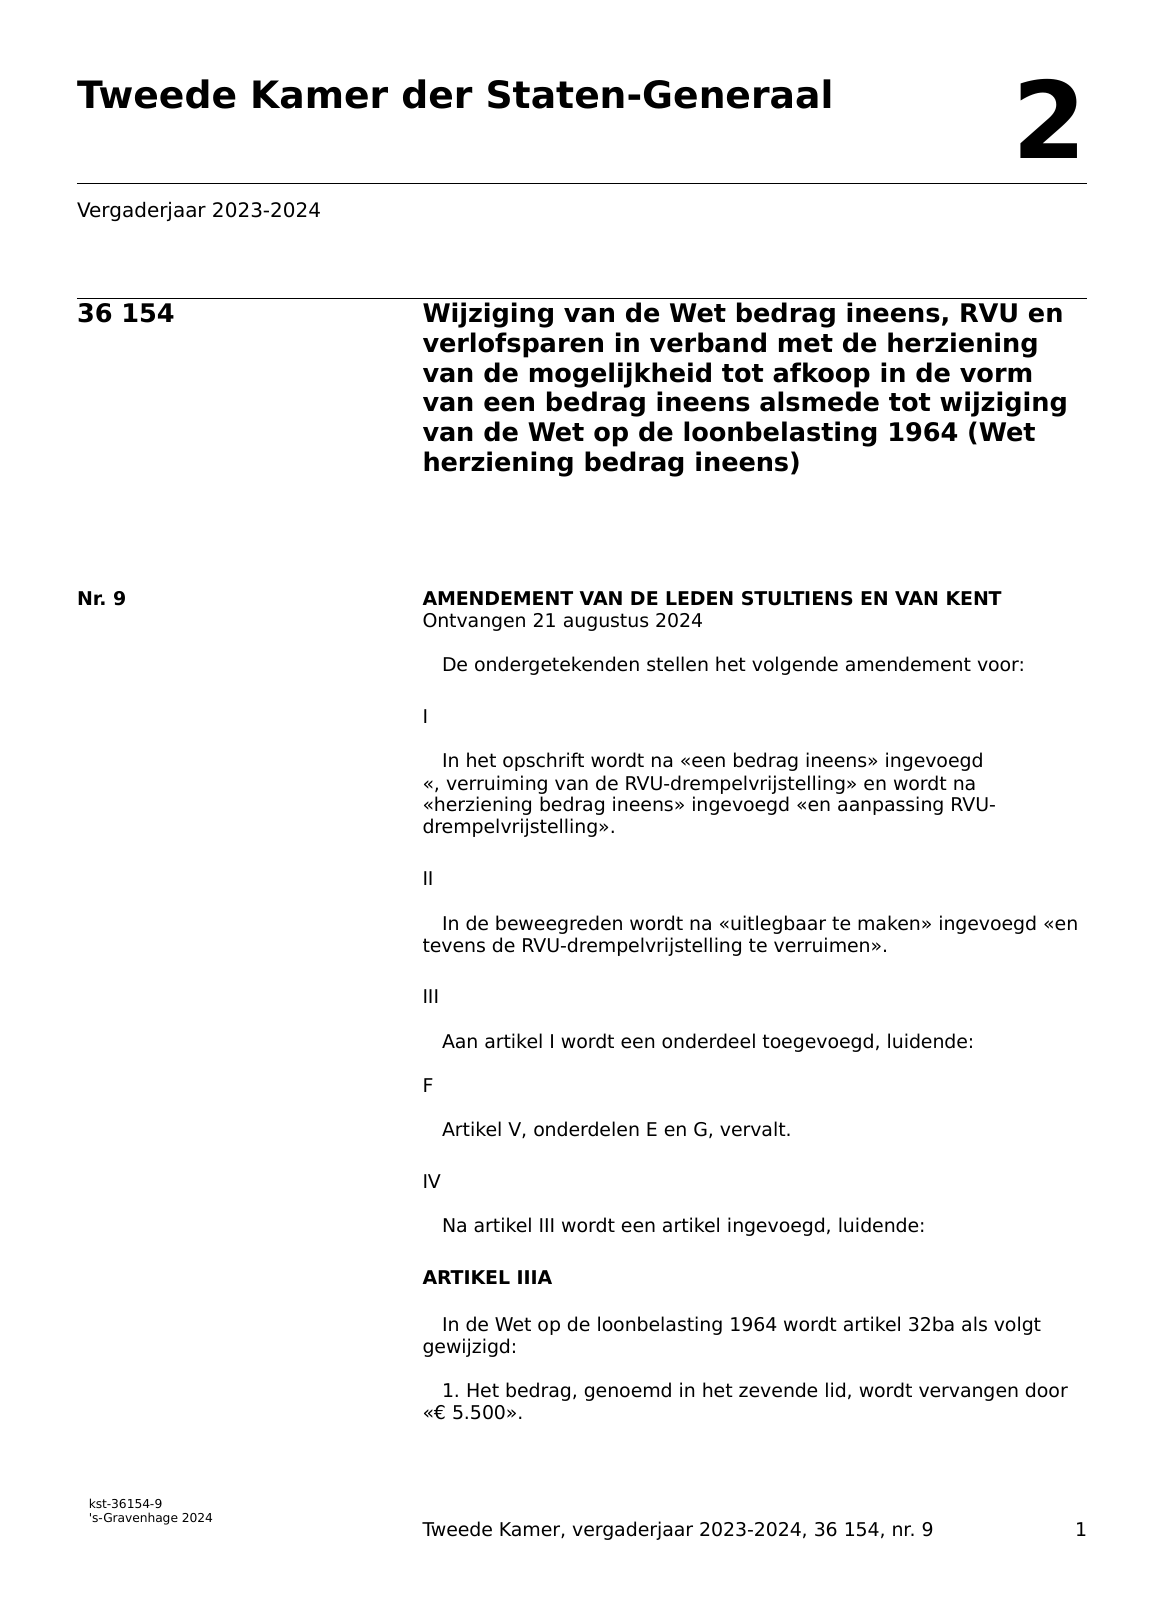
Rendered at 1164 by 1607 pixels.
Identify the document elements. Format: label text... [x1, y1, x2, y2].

subtitle 36 154 Wijziging van de Wet bedrag ineens, RVU en verlofsparen in verband met de herziening van de mogelijkheid tot afkoop in de vorm van een bedrag ineens alsmede tot wijziging van de Wet op de loonbelasting 1964 (Wet herziening bedrag ineens) [77, 299, 1087, 477]
text In het opschrift wordt na «een bedrag ineens» ingevoegd «, verruiming van de RVU-drempelvrijstelling» en wordt na «herziening bedrag ineens» ingevoegd «en aanpassing RVU-drempelvrijstelling». [422, 750, 1087, 838]
text Ontvangen 21 augustus 2024 [422, 610, 1087, 632]
text 's-Gravenhage 2024 [88, 1511, 323, 1525]
text Aan artikel I wordt een onderdeel toegevoegd, luidende: [422, 1031, 1087, 1053]
table_header Tweede Kamer der Staten-Generaal [77, 59, 886, 183]
subtitle IV [422, 1171, 1087, 1193]
subtitle II [422, 868, 1087, 890]
text F [422, 1075, 1087, 1097]
text De ondergetekenden stellen het volgende amendement voor: [422, 654, 1087, 676]
text 1. Het bedrag, genoemd in het zevende lid, wordt vervangen door «€ 5.500». [422, 1380, 1087, 1424]
text In de Wet op de loonbelasting 1964 wordt artikel 32ba als volgt gewijzigd: [422, 1314, 1087, 1358]
text Na artikel III wordt een artikel ingevoegd, luidende: [422, 1215, 1087, 1237]
text kst-36154-9 [88, 1497, 323, 1511]
text In de beweegreden wordt na «uitlegbaar te maken» ingevoegd «en tevens de RVU-drempelvrijstelling te verruimen». [422, 912, 1087, 956]
subtitle I [422, 706, 1087, 728]
subtitle III [422, 986, 1087, 1008]
subtitle Nr. 9 AMENDEMENT VAN DE LEDEN STULTIENS EN VAN KENT [77, 588, 1087, 610]
table_header 2 [886, 59, 1087, 183]
table_cell Vergaderjaar 2023-2024 [77, 184, 1087, 298]
text Artikel V, onderdelen E en G, vervalt. [422, 1119, 1087, 1141]
subtitle ARTIKEL IIIA [422, 1267, 1087, 1289]
